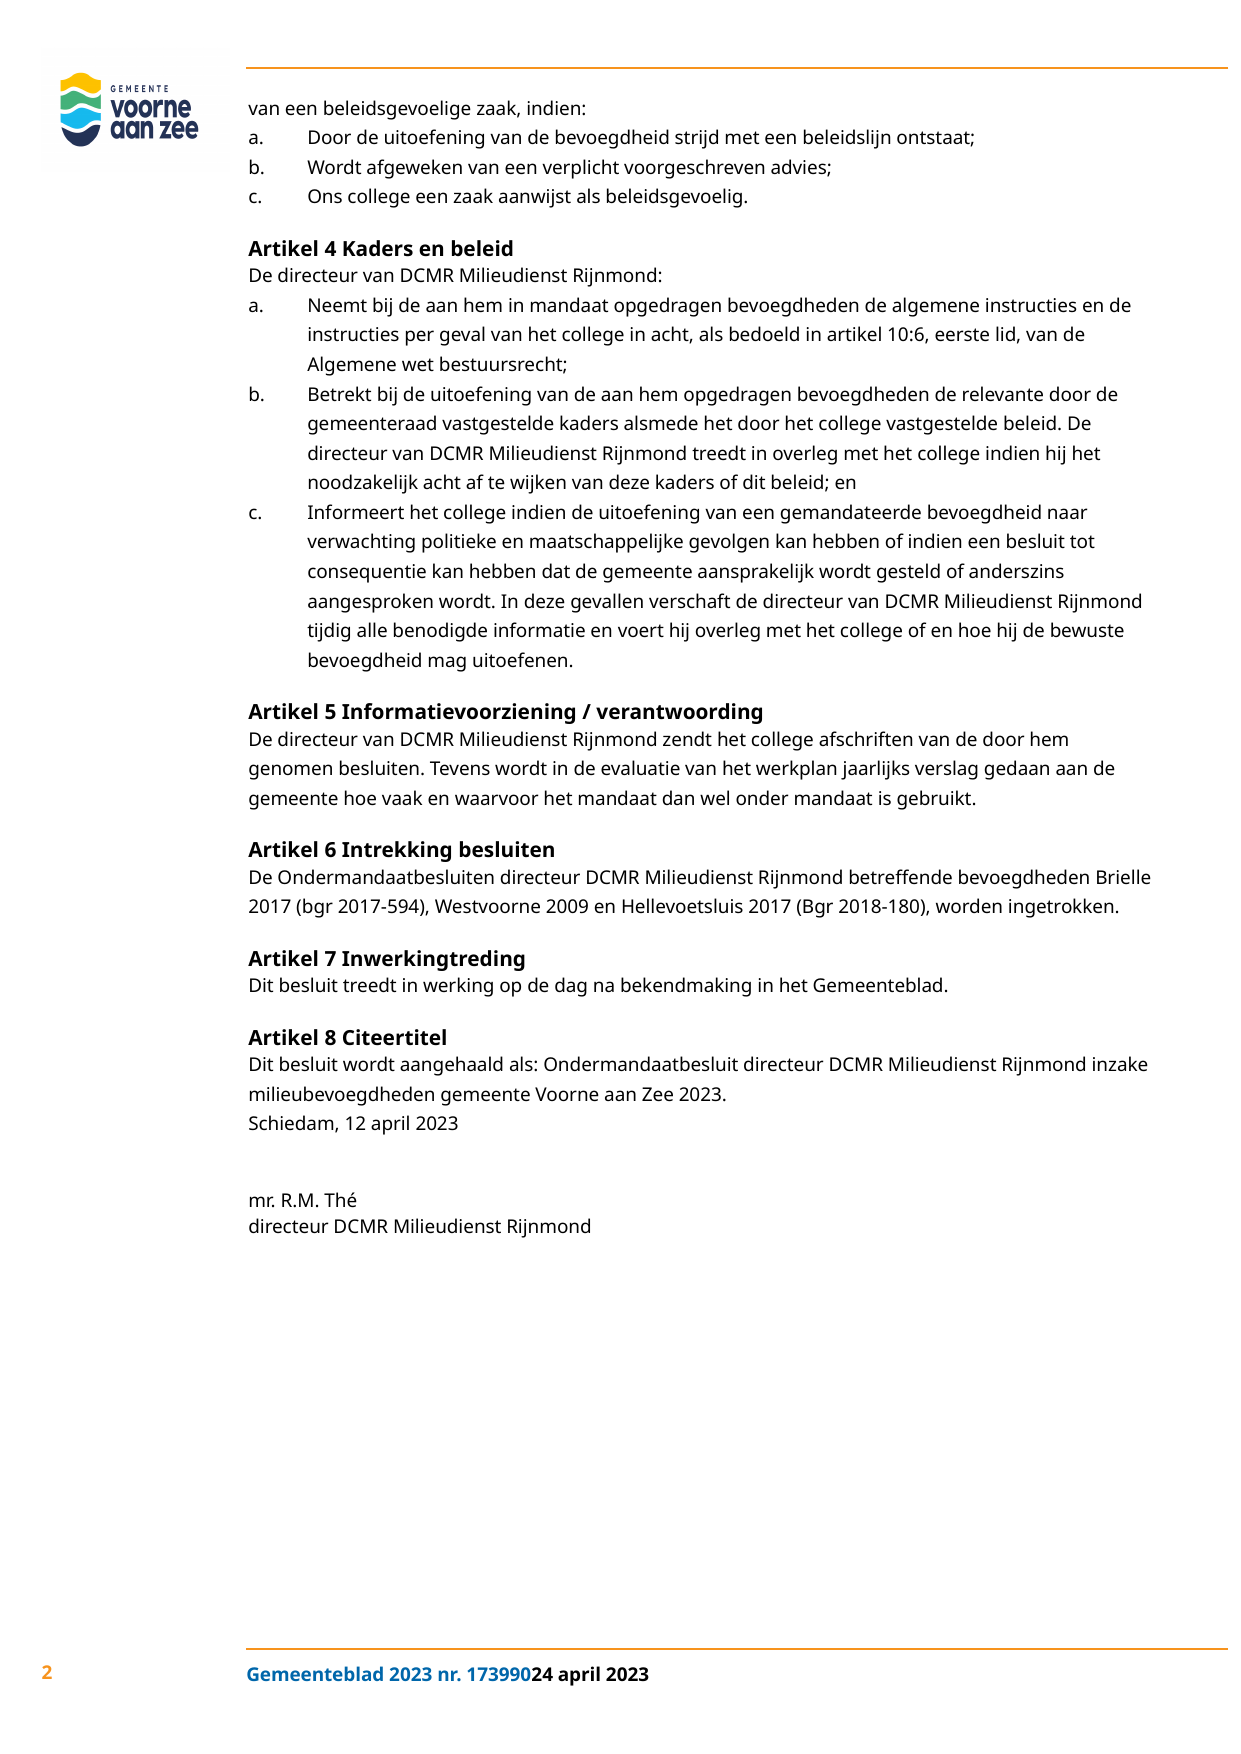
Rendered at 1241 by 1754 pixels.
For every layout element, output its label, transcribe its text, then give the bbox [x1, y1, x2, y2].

text Schiedam, 12 april 2023 [248, 1110, 1152, 1136]
list Wordt afgeweken van een verplicht voorgeschreven advies; [248, 154, 1152, 180]
text De directeur van DCMR Milieudienst Rijnmond zendt het college afschriften van de door hem genomen besluiten. Tevens wordt in de evaluatie van het werkplan jaarlijks verslag gedaan aan de gemeente hoe vaak en waarvoor het mandaat dan wel onder mandaat is gebruikt. [248, 726, 1152, 811]
text Artikel 5 Informatievoorziening / verantwoording [248, 697, 1152, 726]
text Dit besluit wordt aangehaald als: Ondermandaatbesluit directeur DCMR Milieudienst Rijnmond inzake milieubevoegdheden gemeente Voorne aan Zee 2023. [248, 1051, 1152, 1106]
text mr. R.M. Thé [248, 1187, 1152, 1213]
text De Ondermandaatbesluiten directeur DCMR Milieudienst Rijnmond betreffende bevoegdheden Brielle 2017 (bgr 2017-594), Westvoorne 2009 en Hellevoetsluis 2017 (Bgr 2018-180), worden ingetrokken. [248, 864, 1152, 919]
text directeur DCMR Milieudienst Rijnmond [248, 1213, 1152, 1239]
list Door de uitoefening van de bevoegdheid strijd met een beleidslijn ontstaat; [248, 124, 1152, 150]
text Dit besluit treedt in werking op de dag na bekendmaking in het Gemeenteblad. [248, 972, 1152, 998]
text van een beleidsgevoelige zaak, indien: [248, 95, 1152, 121]
text Artikel 6 Intrekking besluiten [248, 835, 1152, 864]
list Informeert het college indien de uitoefening van een gemandateerde bevoegdheid naar verwachting politieke en maatschappelijke gevolgen kan hebben of indien een besluit tot consequentie kan hebben dat de gemeente aansprakelijk wordt gesteld of anderszins aangesproken wordt. In deze gevallen verschaft de directeur van DCMR Milieudienst Rijnmond tijdig alle benodigde informatie en voert hij overleg met het college of en hoe hij de bewuste bevoegdheid mag uitoefenen. [248, 499, 1152, 673]
list Ons college een zaak aanwijst als beleidsgevoelig. [248, 183, 1152, 209]
text Artikel 7 Inwerkingtreding [248, 944, 1152, 972]
list Neemt bij de aan hem in mandaat opgedragen bevoegdheden de algemene instructies en de instructies per geval van het college in acht, als bedoeld in artikel 10:6, eerste lid, van de Algemene wet bestuursrecht; [248, 292, 1152, 377]
text Artikel 4 Kaders en beleid [248, 234, 1152, 262]
picture [41, 47, 231, 172]
text Artikel 8 Citeertitel [248, 1023, 1152, 1051]
list Betrekt bij de uitoefening van de aan hem opgedragen bevoegdheden de relevante door de gemeenteraad vastgestelde kaders alsmede het door het college vastgestelde beleid. De directeur van DCMR Milieudienst Rijnmond treedt in overleg met het college indien hij het noodzakelijk acht af te wijken van deze kaders of dit beleid; en [248, 381, 1152, 495]
text De directeur van DCMR Milieudienst Rijnmond: [248, 262, 1152, 288]
